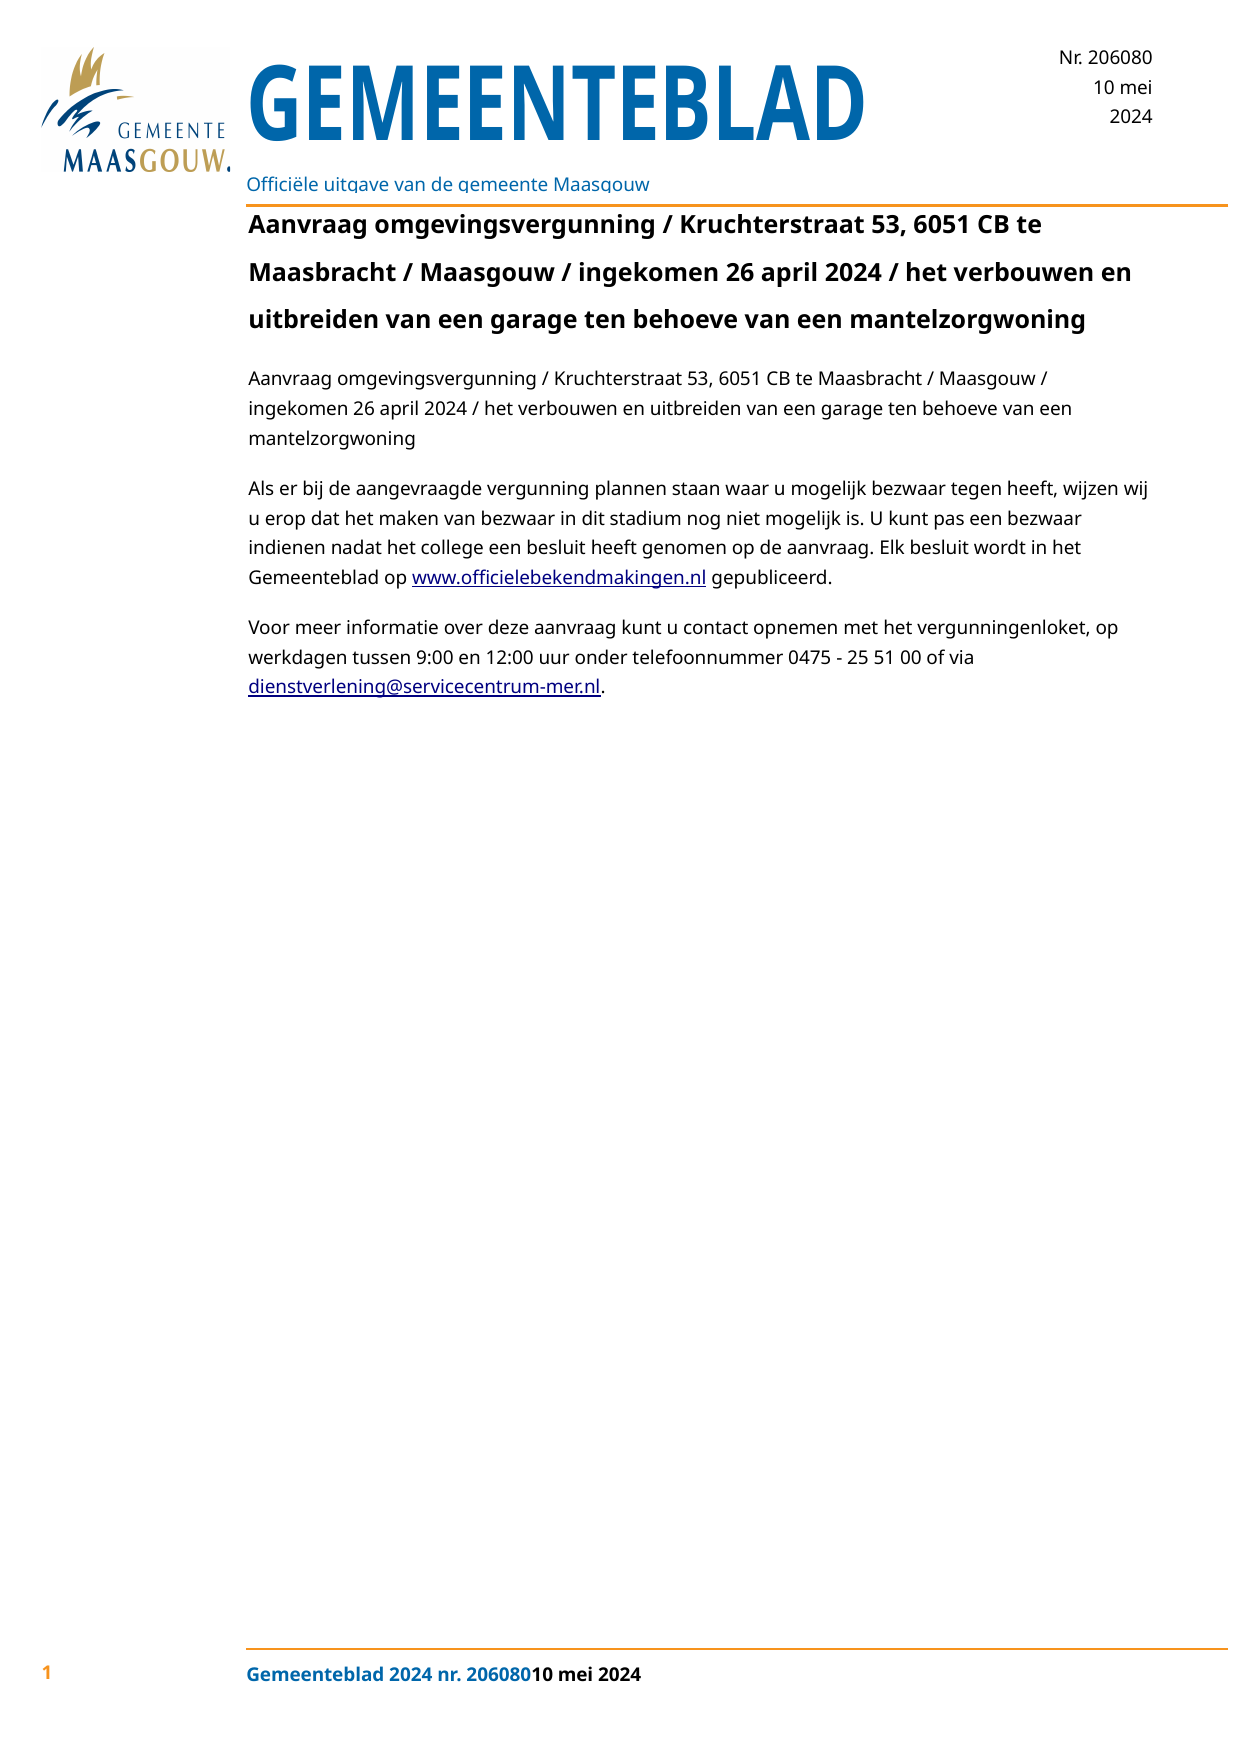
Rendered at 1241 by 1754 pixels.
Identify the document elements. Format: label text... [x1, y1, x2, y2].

text Als er bij de aangevraagde vergunning plannen staan waar u mogelijk bezwaar tegen heeft, wijzen wij u erop dat het maken van bezwaar in dit stadium nog niet mogelijk is. U kunt pas een bezwaar indienen nadat het college een besluit heeft genomen op de aanvraag. Elk besluit wordt in het Gemeenteblad op www.officielebekendmakingen.nl gepubliceerd. [248, 475, 1152, 589]
text Aanvraag omgevingsvergunning / Kruchterstraat 53, 6051 CB te Maasbracht / Maasgouw / ingekomen 26 april 2024 / het verbouwen en uitbreiden van een garage ten behoeve van een mantelzorgwoning [248, 207, 1152, 336]
picture [41, 47, 231, 172]
text Voor meer informatie over deze aanvraag kunt u contact opnemen met het vergunningenloket, op werkdagen tussen 9:00 en 12:00 uur onder telefoonnummer 0475 - 25 51 00 of via dienstverlening@servicecentrum-mer.nl. [248, 614, 1152, 699]
text Aanvraag omgevingsvergunning / Kruchterstraat 53, 6051 CB te Maasbracht / Maasgouw / ingekomen 26 april 2024 / het verbouwen en uitbreiden van een garage ten behoeve van een mantelzorgwoning [248, 366, 1152, 450]
